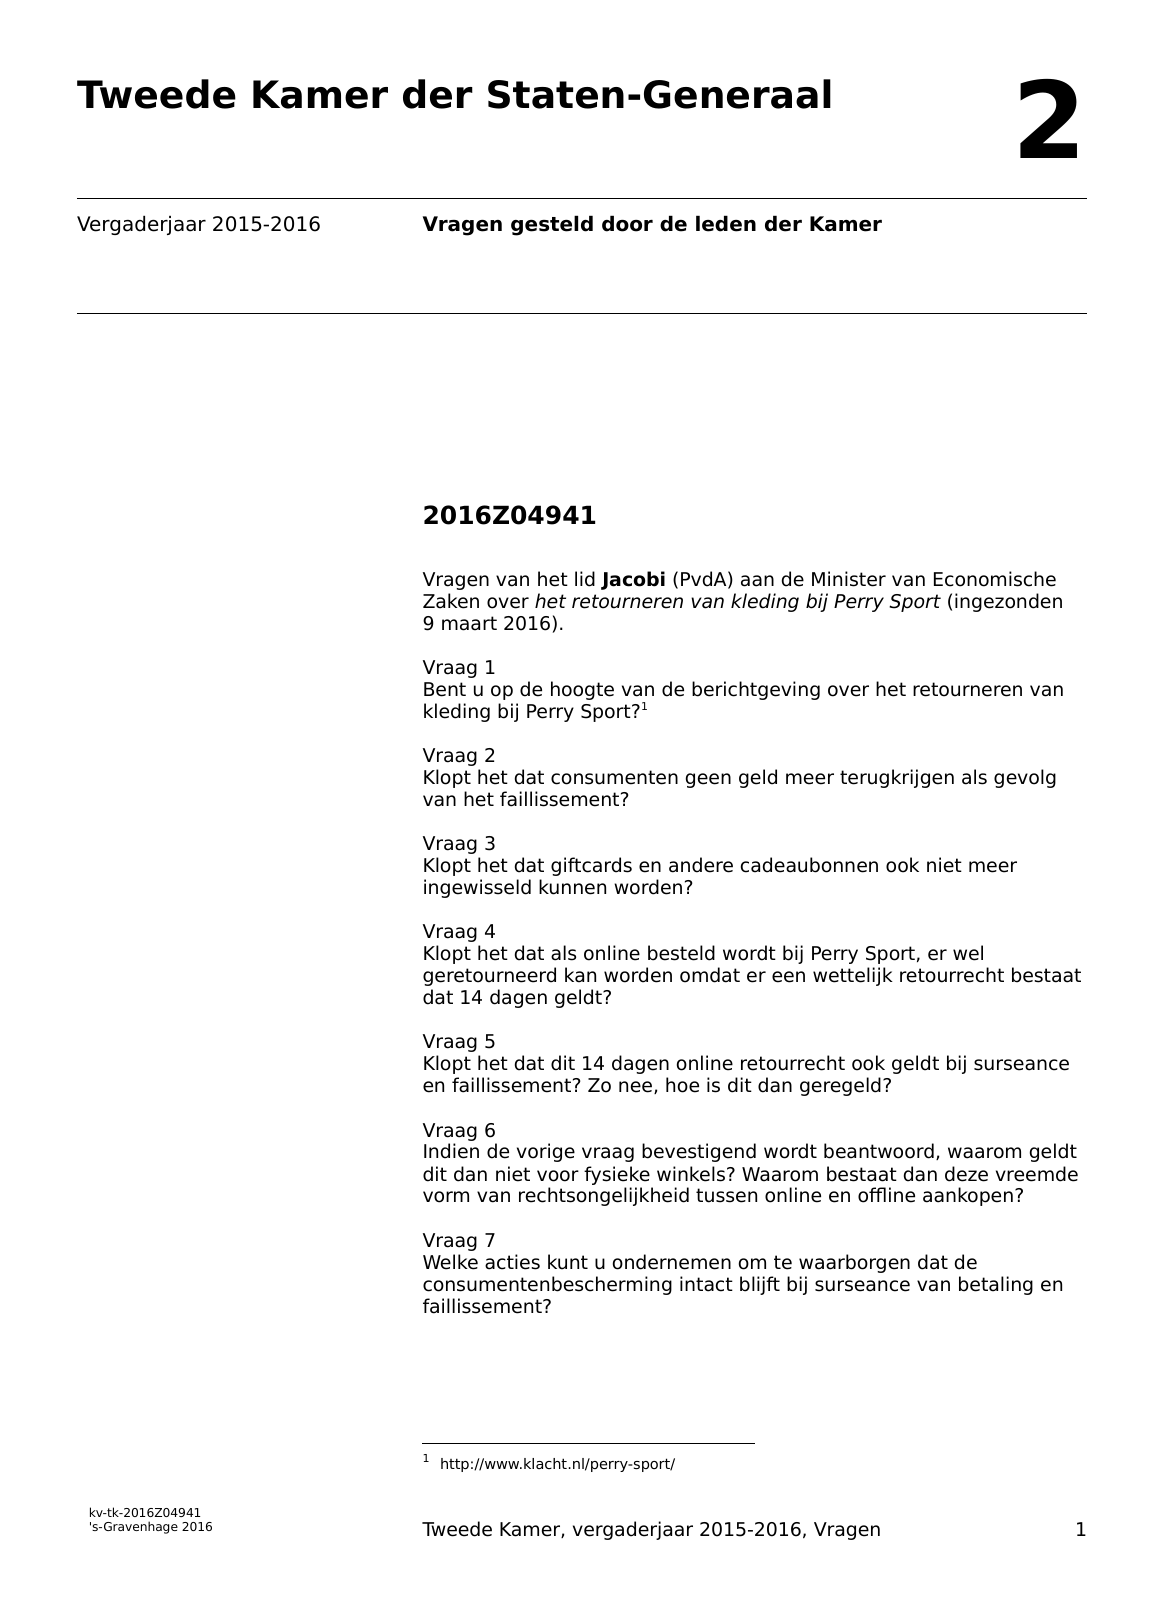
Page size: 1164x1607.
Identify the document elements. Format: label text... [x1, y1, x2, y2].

text Vraag 1 [422, 657, 1087, 679]
text Klopt het dat giftcards en andere cadeaubonnen ook niet meer ingewisseld kunnen worden? [422, 855, 1087, 899]
text Vraag 2 [422, 745, 1087, 767]
text Bent u op de hoogte van de berichtgeving over het retourneren van kleding bij Perry Sport? [422, 679, 1087, 723]
text Welke acties kunt u ondernemen om te waarborgen dat de consumentenbescherming intact blijft bij surseance van betaling en faillissement? [422, 1252, 1087, 1317]
text Indien de vorige vraag bevestigend wordt beantwoord, waarom geldt dit dan niet voor fysieke winkels? Waarom bestaat dan deze vreemde vorm van rechtsongelijkheid tussen online en offline aankopen? [422, 1141, 1087, 1207]
table_header 2 [886, 59, 1087, 198]
text 's-Gravenhage 2016 [88, 1520, 323, 1534]
text http://www.klacht.nl/perry-sport/ [422, 1452, 1087, 1474]
text Vraag 6 [422, 1119, 1087, 1141]
text Vragen van het lid Jacobi (PvdA) aan de Minister van Economische Zaken over het retourneren van kleding bij Perry Sport (ingezonden 9 maart 2016). [422, 569, 1087, 635]
text kv-tk-2016Z04941 [88, 1506, 323, 1520]
table_cell Vragen gesteld door de leden der Kamer [422, 199, 1087, 313]
table_cell Vergaderjaar 2015-2016 [77, 199, 422, 313]
text Klopt het dat dit 14 dagen online retourrecht ook geldt bij surseance en faillissement? Zo nee, hoe is dit dan geregeld? [422, 1053, 1087, 1097]
table_header Tweede Kamer der Staten-Generaal [77, 59, 886, 198]
text Klopt het dat als online besteld wordt bij Perry Sport, er wel geretourneerd kan worden omdat er een wettelijk retourrecht bestaat dat 14 dagen geldt? [422, 943, 1087, 1009]
text Vraag 4 [422, 921, 1087, 943]
text Vraag 3 [422, 833, 1087, 855]
text Vraag 5 [422, 1031, 1087, 1053]
text 2016Z04941 [422, 501, 1087, 531]
text Klopt het dat consumenten geen geld meer terugkrijgen als gevolg van het faillissement? [422, 767, 1087, 811]
text Vraag 7 [422, 1229, 1087, 1252]
